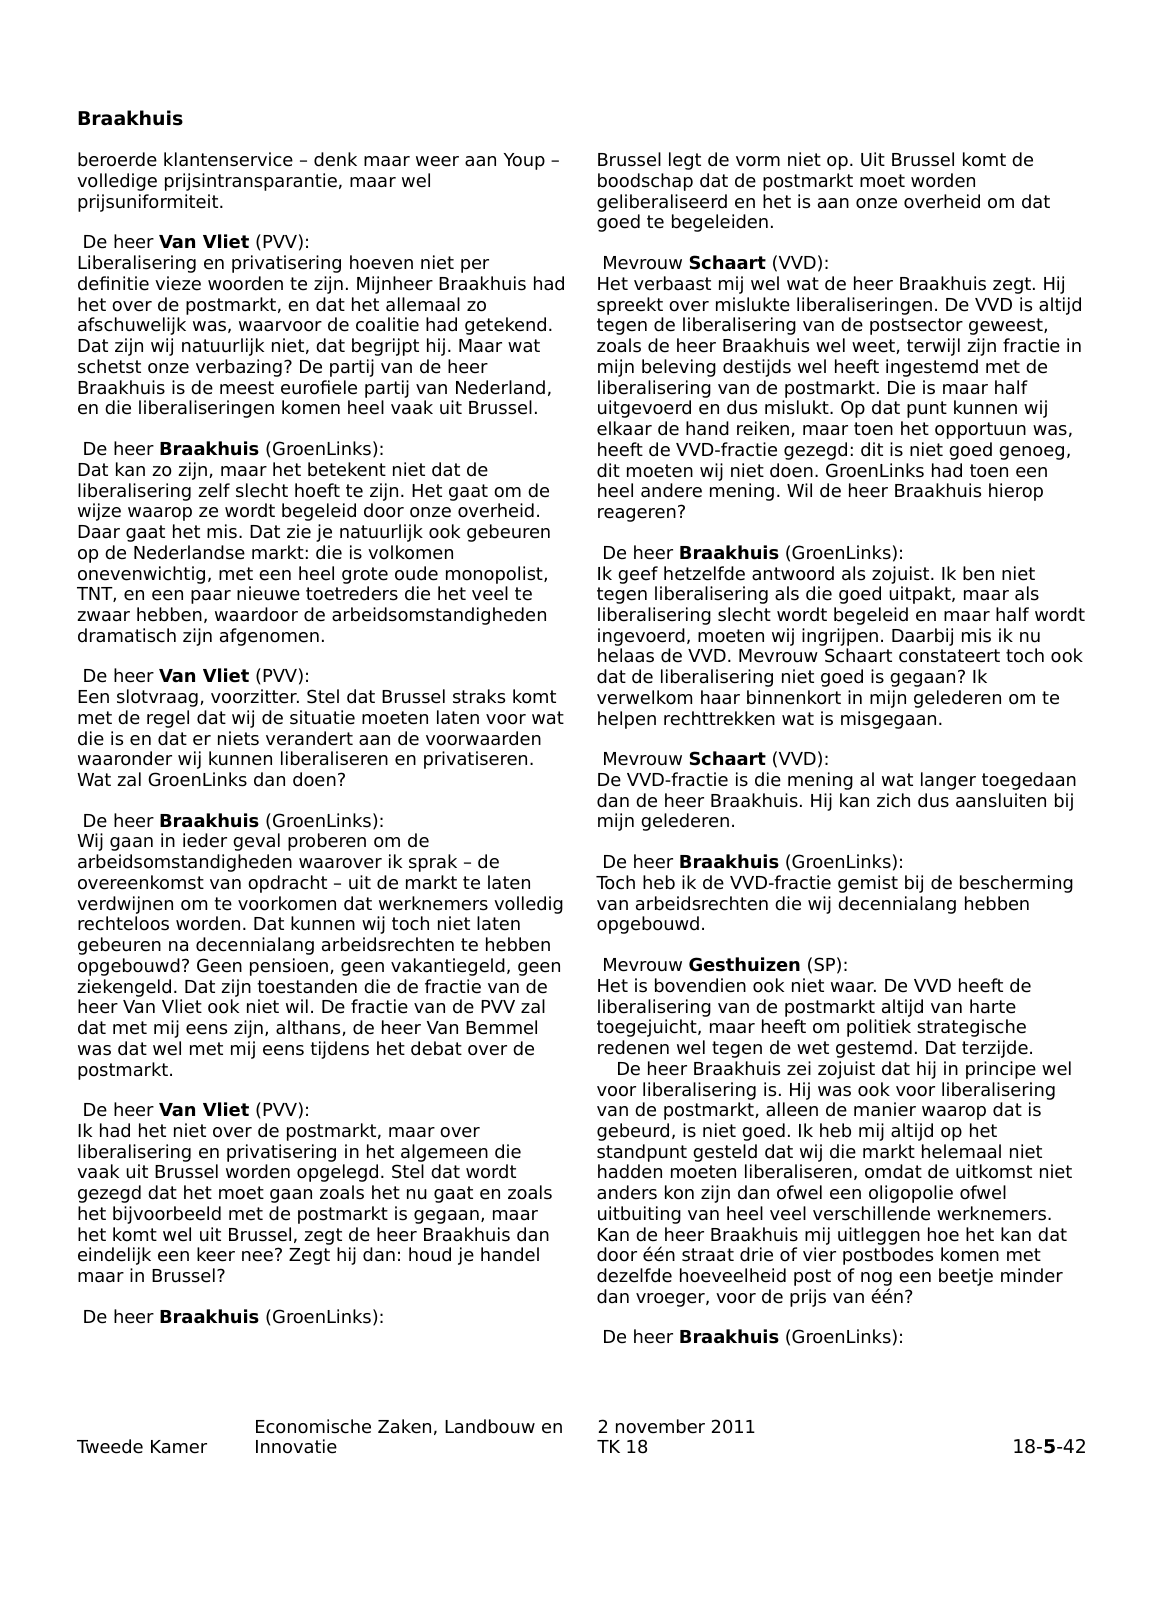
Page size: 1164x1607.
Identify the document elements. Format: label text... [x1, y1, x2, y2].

text Mevrouw Schaart (VVD): [596, 253, 1087, 274]
text Mevrouw Gesthuizen (SP): [596, 955, 1087, 976]
text De heer Van Vliet (PVV): [77, 1100, 567, 1121]
text Dat kan zo zijn, maar het betekent niet dat de liberalisering zelf slecht hoeft te zijn. Het gaat om de wijze waarop ze wordt begeleid door onze overheid. Daar gaat het mis. Dat zie je natuurlijk ook gebeuren op de Nederlandse markt: die is volkomen onevenwichtig, met een heel grote oude monopolist, TNT, en een paar nieuwe toetreders die het veel te zwaar hebben, waardoor de arbeidsomstandigheden dramatisch zijn afgenomen. [77, 460, 567, 646]
text De heer Braakhuis (GroenLinks): [77, 1307, 567, 1327]
text Liberalisering en privatisering hoeven niet per definitie vieze woorden te zijn. Mijnheer Braakhuis had het over de postmarkt, en dat het allemaal zo afschuwelijk was, waarvoor de coalitie had getekend. Dat zijn wij natuurlijk niet, dat begrijpt hij. Maar wat schetst onze verbazing? De partij van de heer Braakhuis is de meest eurofiele partij van Nederland, en die liberaliseringen komen heel vaak uit Brussel. [77, 253, 567, 419]
text De heer Braakhuis (GroenLinks): [77, 811, 567, 831]
text Mevrouw Schaart (VVD): [596, 749, 1087, 770]
text De heer Braakhuis (GroenLinks): [77, 439, 567, 460]
text De heer Van Vliet (PVV): [77, 666, 567, 687]
text De heer Van Vliet (PVV): [77, 232, 567, 253]
text Toch heb ik de VVD-fractie gemist bij de bescherming van arbeidsrechten die wij decennialang hebben opgebouwd. [596, 873, 1087, 935]
text Een slotvraag, voorzitter. Stel dat Brussel straks komt met de regel dat wij de situatie moeten laten voor wat die is en dat er niets verandert aan de voorwaarden waaronder wij kunnen liberaliseren en privatiseren. Wat zal GroenLinks dan doen? [77, 687, 567, 791]
text Het is bovendien ook niet waar. De VVD heeft de liberalisering van de postmarkt altijd van harte toegejuicht, maar heeft om politiek strategische redenen wel tegen de wet gestemd. Dat terzijde. [596, 976, 1087, 1059]
text De heer Braakhuis (GroenLinks): [596, 543, 1087, 563]
text Ik had het niet over de postmarkt, maar over liberalisering en privatisering in het algemeen die vaak uit Brussel worden opgelegd. Stel dat wordt gezegd dat het moet gaan zoals het nu gaat en zoals het bijvoorbeeld met de postmarkt is gegaan, maar het komt wel uit Brussel, zegt de heer Braakhuis dan eindelijk een keer nee? Zegt hij dan: houd je handel maar in Brussel? [77, 1121, 567, 1287]
text De heer Braakhuis (GroenLinks): [596, 852, 1087, 873]
text De VVD-fractie is die mening al wat langer toegedaan dan de heer Braakhuis. Hij kan zich dus aansluiten bij mijn gelederen. [596, 770, 1087, 832]
text De heer Braakhuis zei zojuist dat hij in principe wel voor liberalisering is. Hij was ook voor liberalisering van de postmarkt, alleen de manier waarop dat is gebeurd, is niet goed. Ik heb mij altijd op het standpunt gesteld dat wij die markt helemaal niet hadden moeten liberaliseren, omdat de uitkomst niet anders kon zijn dan ofwel een oligopolie ofwel uitbuiting van heel veel verschillende werknemers. Kan de heer Braakhuis mij uitleggen hoe het kan dat door één straat drie of vier postbodes komen met dezelfde hoeveelheid post of nog een beetje minder dan vroeger, voor de prijs van één? [596, 1059, 1087, 1307]
text beroerde klantenservice – denk maar weer aan Youp – volledige prijsintransparantie, maar wel prijsuniformiteit. [77, 150, 567, 212]
text Het verbaast mij wel wat de heer Braakhuis zegt. Hij spreekt over mislukte liberaliseringen. De VVD is altijd tegen de liberalisering van de postsector geweest, zoals de heer Braakhuis wel weet, terwijl zijn fractie in mijn beleving destijds wel heeft ingestemd met de liberalisering van de postmarkt. Die is maar half uitgevoerd en dus mislukt. Op dat punt kunnen wij elkaar de hand reiken, maar toen het opportuun was, heeft de VVD-fractie gezegd: dit is niet goed genoeg, dit moeten wij niet doen. GroenLinks had toen een heel andere mening. Wil de heer Braakhuis hierop reageren? [596, 274, 1087, 523]
text De heer Braakhuis (GroenLinks): [596, 1327, 1087, 1348]
text Brussel legt de vorm niet op. Uit Brussel komt de boodschap dat de postmarkt moet worden geliberaliseerd en het is aan onze overheid om dat goed te begeleiden. [596, 150, 1087, 233]
text Wij gaan in ieder geval proberen om de arbeidsomstandigheden waarover ik sprak – de overeenkomst van opdracht – uit de markt te laten verdwijnen om te voorkomen dat werknemers volledig rechteloos worden. Dat kunnen wij toch niet laten gebeuren na decennialang arbeidsrechten te hebben opgebouwd? Geen pensioen, geen vakantiegeld, geen ziekengeld. Dat zijn toestanden die de fractie van de heer Van Vliet ook niet wil. De fractie van de PVV zal dat met mij eens zijn, althans, de heer Van Bemmel was dat wel met mij eens tijdens het debat over de postmarkt. [77, 831, 567, 1080]
text Ik geef hetzelfde antwoord als zojuist. Ik ben niet tegen liberalisering als die goed uitpakt, maar als liberalisering slecht wordt begeleid en maar half wordt ingevoerd, moeten wij ingrijpen. Daarbij mis ik nu helaas de VVD. Mevrouw Schaart constateert toch ook dat de liberalisering niet goed is gegaan? Ik verwelkom haar binnenkort in mijn gelederen om te helpen rechttrekken wat is misgegaan. [596, 563, 1087, 729]
